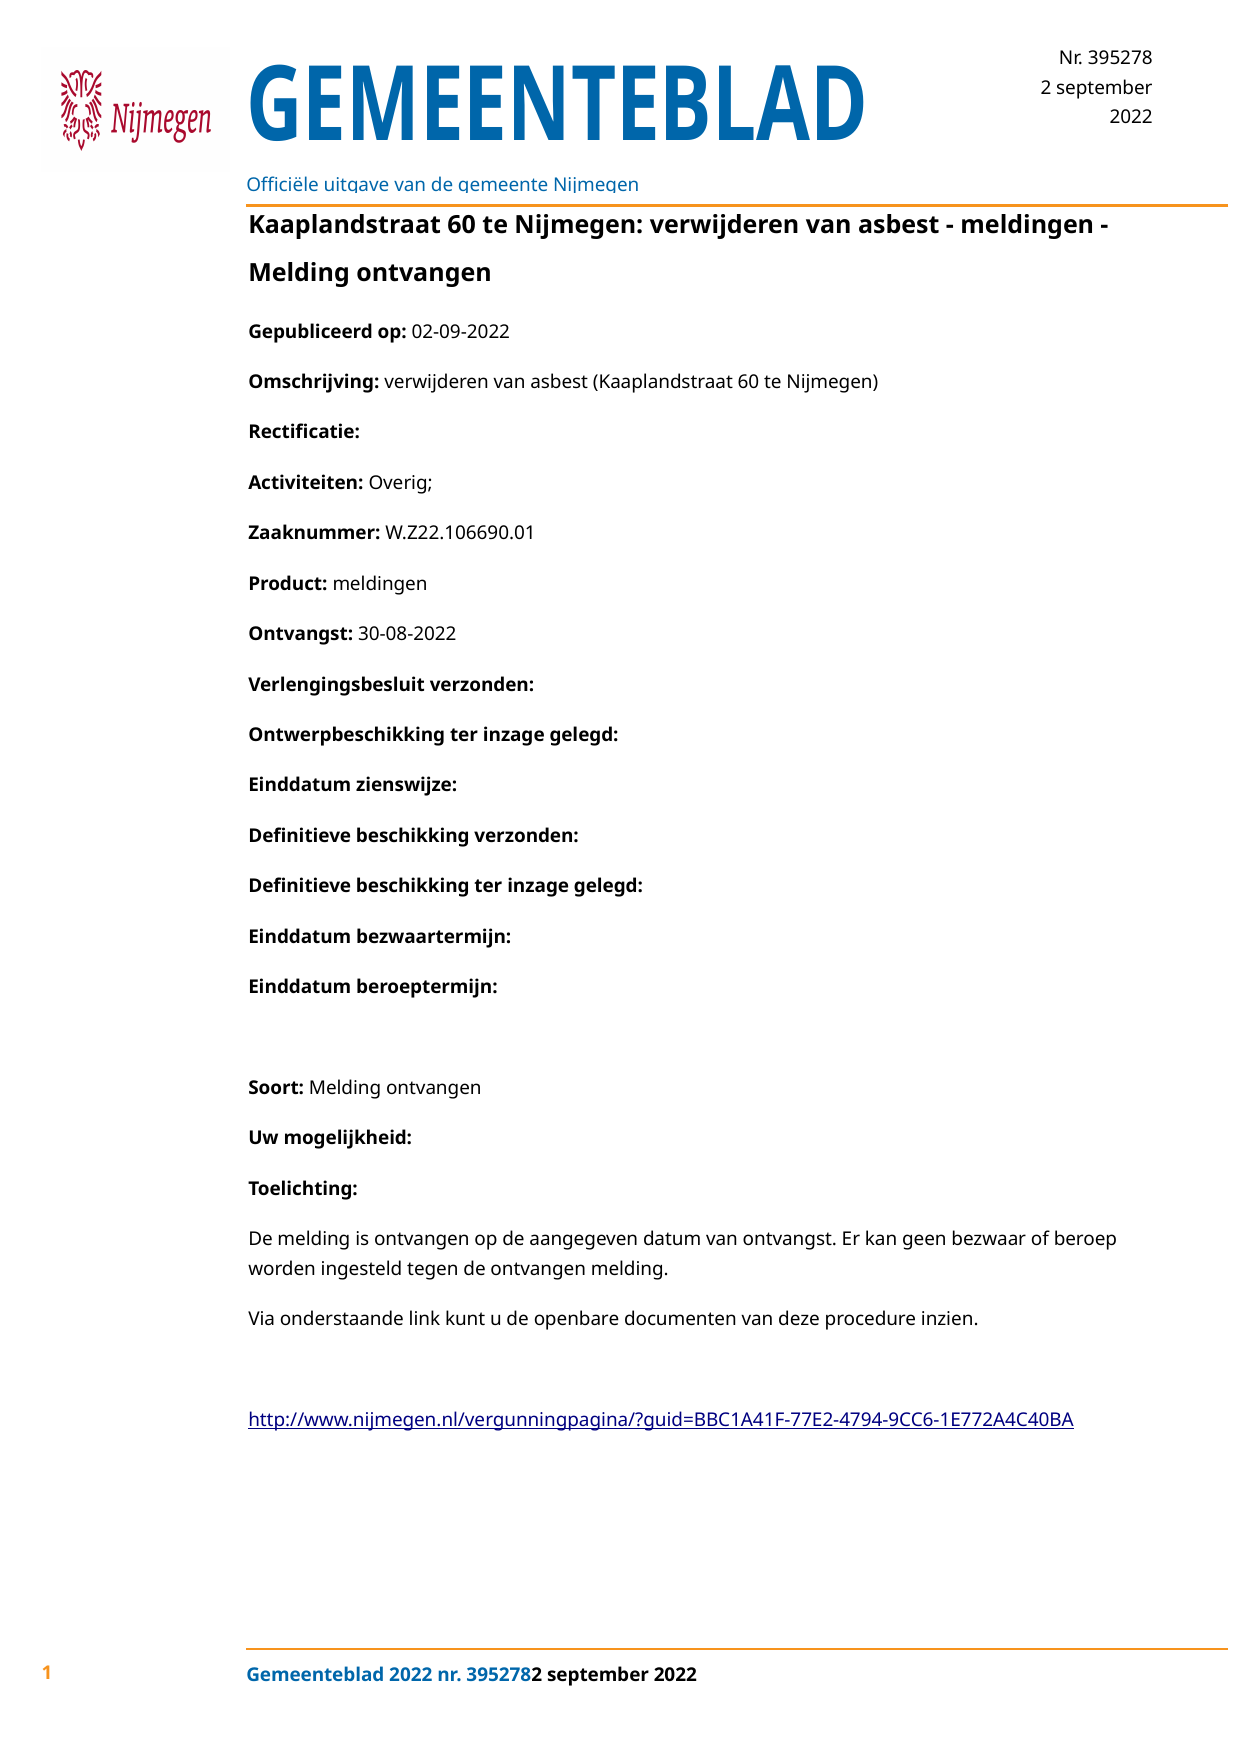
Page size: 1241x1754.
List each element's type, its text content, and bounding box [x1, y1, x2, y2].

text Einddatum zienswijze: [248, 772, 1152, 797]
text Einddatum bezwaartermijn: [248, 923, 1152, 949]
text Toelichting: [248, 1175, 1152, 1201]
text Zaaknummer: W.Z22.106690.01 [248, 519, 1152, 545]
text Activiteiten: Overig; [248, 469, 1152, 495]
text http://www.nijmegen.nl/vergunningpagina/?guid=BBC1A41F-77E2-4794-9CC6-1E772A4C40BA [248, 1406, 1152, 1432]
text Product: meldingen [248, 570, 1152, 596]
text Rectificatie: [248, 419, 1152, 444]
text Ontwerpbeschikking ter inzage gelegd: [248, 721, 1152, 747]
text Verlengingsbesluit verzonden: [248, 671, 1152, 697]
text Uw mogelijkheid: [248, 1124, 1152, 1150]
text Omschrijving: verwijderen van asbest (Kaaplandstraat 60 te Nijmegen) [248, 368, 1152, 394]
picture [41, 47, 231, 172]
text Definitieve beschikking verzonden: [248, 822, 1152, 848]
text Einddatum beroeptermijn: [248, 973, 1152, 999]
text Gepubliceerd op: 02-09-2022 [248, 318, 1152, 344]
text Soort: Melding ontvangen [248, 1074, 1152, 1100]
text Definitieve beschikking ter inzage gelegd: [248, 872, 1152, 898]
text Ontvangst: 30-08-2022 [248, 620, 1152, 646]
text De melding is ontvangen op de aangegeven datum van ontvangst. Er kan geen bezwaar of beroep worden ingesteld tegen de ontvangen melding. [248, 1225, 1152, 1281]
text Via onderstaande link kunt u de openbare documenten van deze procedure inzien. [248, 1305, 1152, 1331]
text Kaaplandstraat 60 te Nijmegen: verwijderen van asbest - meldingen - Melding ontvangen [248, 207, 1152, 288]
